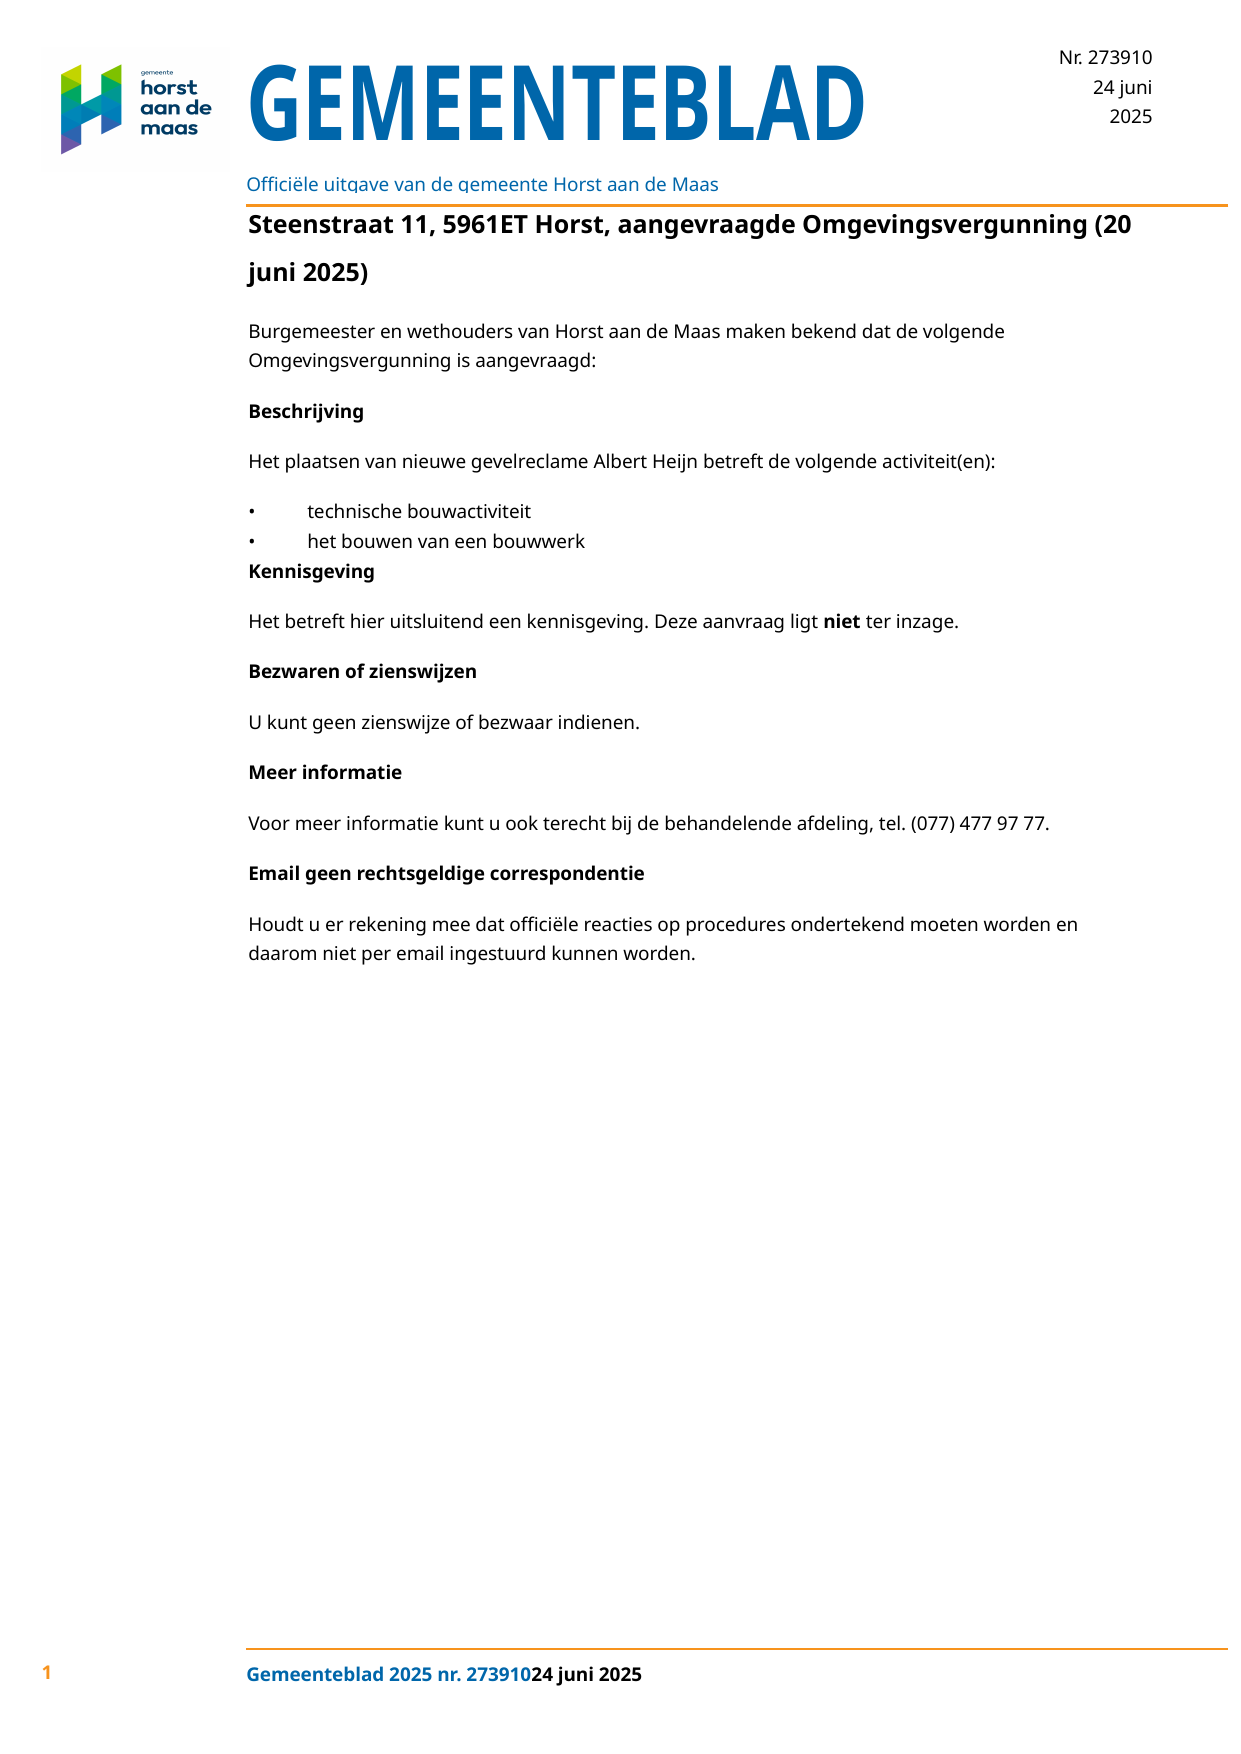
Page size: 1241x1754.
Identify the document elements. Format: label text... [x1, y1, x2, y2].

text Bezwaren of zienswijzen [248, 659, 1152, 684]
picture [41, 47, 231, 172]
text Burgemeester en wethouders van Horst aan de Maas maken bekend dat de volgende Omgevingsvergunning is aangevraagd: [248, 318, 1152, 373]
text Houdt u er rekening mee dat officiële reacties op procedures ondertekend moeten worden en daarom niet per email ingestuurd kunnen worden. [248, 911, 1152, 966]
text Voor meer informatie kunt u ook terecht bij de behandelende afdeling, tel. (077) 477 97 77. [248, 810, 1152, 836]
text U kunt geen zienswijze of bezwaar indienen. [248, 709, 1152, 735]
text Het plaatsen van nieuwe gevelreclame Albert Heijn betreft de volgende activiteit(en): [248, 448, 1152, 474]
text Kennisgeving [248, 558, 1152, 584]
list het bouwen van een bouwwerk [248, 528, 1152, 554]
text Beschrijving [248, 398, 1152, 424]
list technische bouwactiviteit [248, 499, 1152, 524]
text Steenstraat 11, 5961ET Horst, aangevraagde Omgevingsvergunning (20 juni 2025) [248, 207, 1152, 288]
text Meer informatie [248, 759, 1152, 785]
text Het betreft hier uitsluitend een kennisgeving. Deze aanvraag ligt niet ter inzage. [248, 608, 1152, 634]
text Email geen rechtsgeldige correspondentie [248, 860, 1152, 886]
